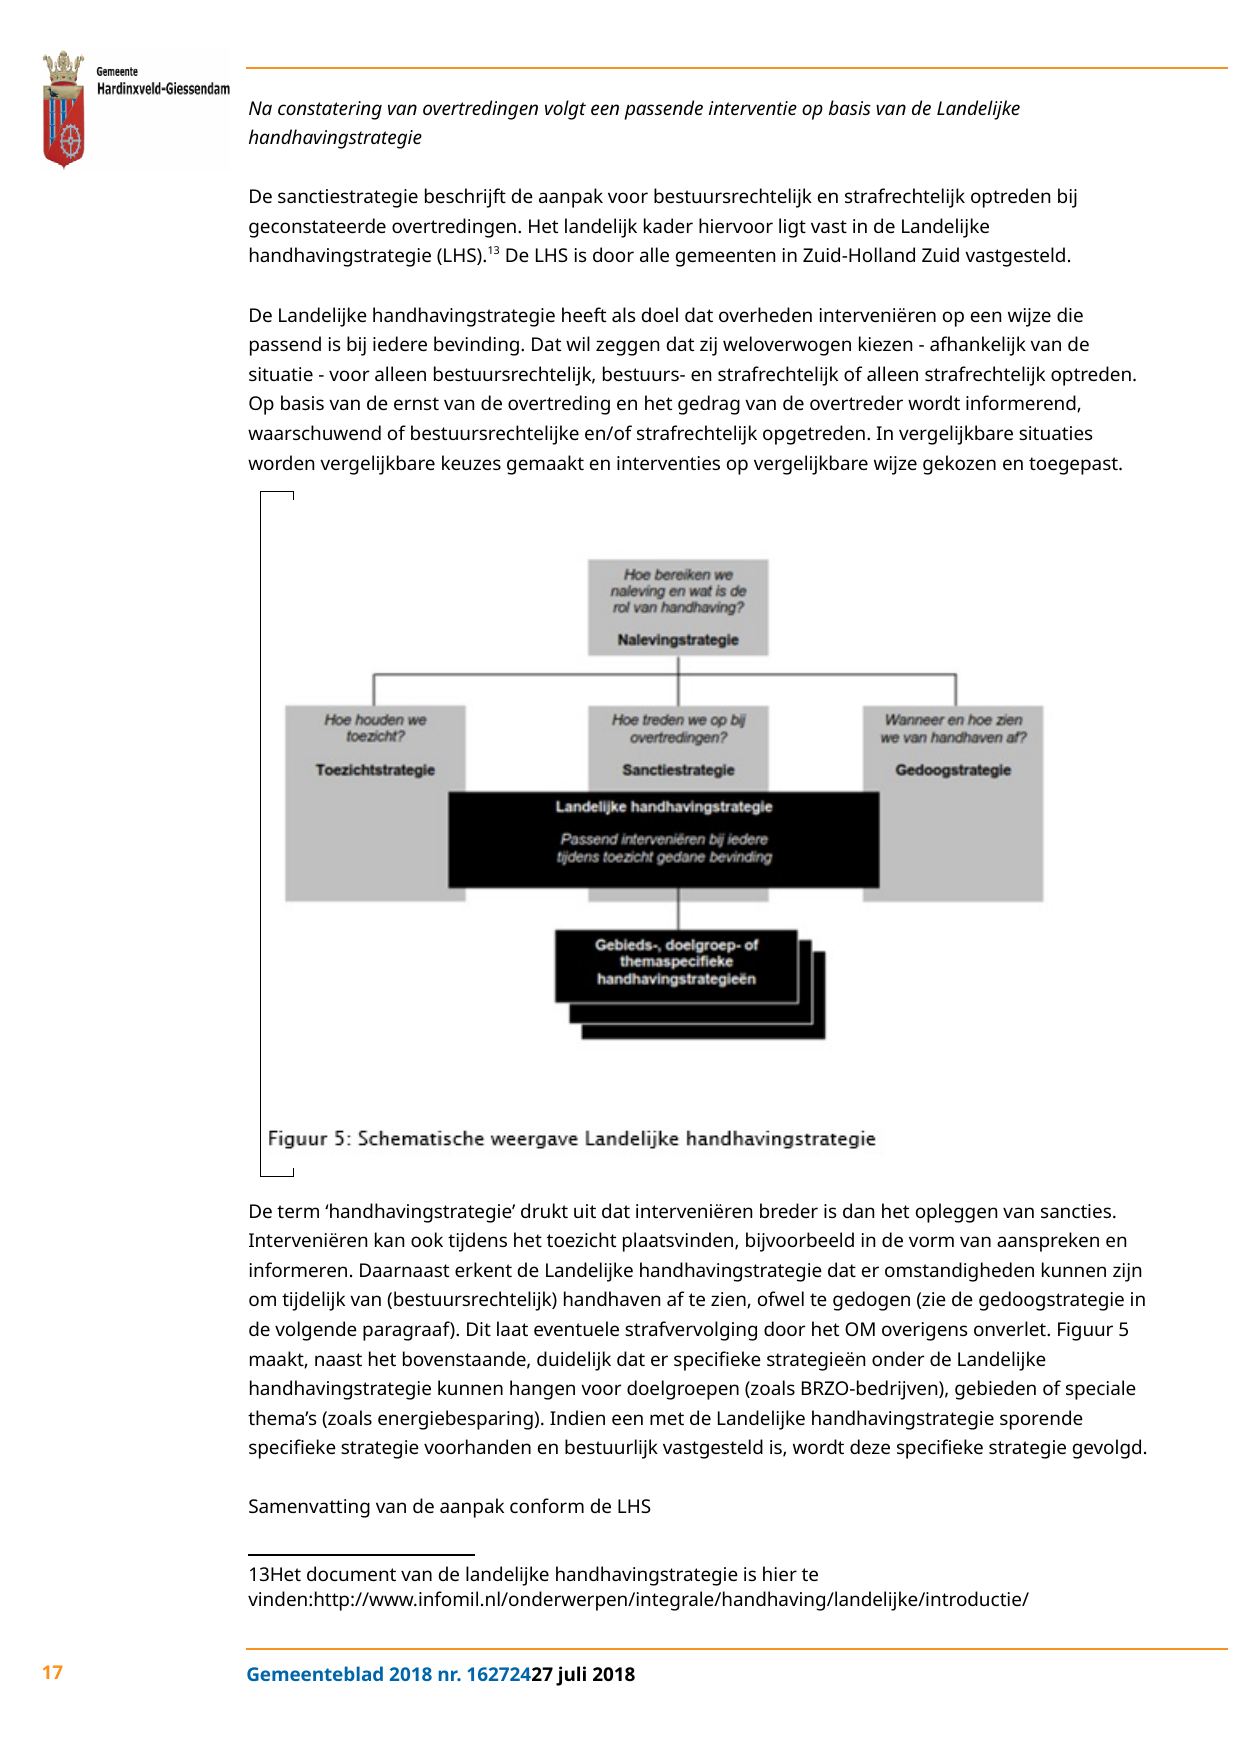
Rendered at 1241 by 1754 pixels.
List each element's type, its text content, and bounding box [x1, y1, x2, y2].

picture [268, 500, 1155, 1168]
text De Landelijke handhavingstrategie heeft als doel dat overheden interveniëren op een wijze die passend is bij iedere bevinding. Dat wil zeggen dat zij weloverwogen kiezen - afhankelijk van de situatie - voor alleen bestuursrechtelijk, bestuurs- en strafrechtelijk of alleen strafrechtelijk optreden. Op basis van de ernst van de overtreding en het gedrag van de overtreder wordt informerend, waarschuwend of bestuursrechtelijke en/of strafrechtelijk opgetreden. In vergelijkbare situaties worden vergelijkbare keuzes gemaakt en interventies op vergelijkbare wijze gekozen en toegepast. [248, 302, 1152, 476]
text Samenvatting van de aanpak conform de LHS [248, 1494, 1152, 1519]
text Het document van de landelijke handhavingstrategie is hier te vinden:http://www.infomil.nl/onderwerpen/integrale/handhaving/landelijke/introductie/ [248, 1561, 1152, 1612]
picture [41, 47, 231, 172]
text De term ‘handhavingstrategie’ drukt uit dat interveniëren breder is dan het opleggen van sancties. Interveniëren kan ook tijdens het toezicht plaatsvinden, bijvoorbeeld in de vorm van aanspreken en informeren. Daarnaast erkent de Landelijke handhavingstrategie dat er omstandigheden kunnen zijn om tijdelijk van (bestuursrechtelijk) handhaven af te zien, ofwel te gedogen (zie de gedoogstrategie in de volgende paragraaf). Dit laat eventuele strafvervolging door het OM overigens onverlet. Figuur 5 maakt, naast het bovenstaande, duidelijk dat er specifieke strategieën onder de Landelijke handhavingstrategie kunnen hangen voor doelgroepen (zoals BRZO-bedrijven), gebieden of speciale thema’s (zoals energiebesparing). Indien een met de Landelijke handhavingstrategie sporende specifieke strategie voorhanden en bestuurlijk vastgesteld is, wordt deze specifieke strategie gevolgd. [248, 1198, 1152, 1460]
text Na constatering van overtredingen volgt een passende interventie op basis van de Landelijke handhavingstrategie [248, 95, 1152, 150]
text De sanctiestrategie beschrijft de aanpak voor bestuursrechtelijk en strafrechtelijk optreden bij geconstateerde overtredingen. Het landelijk kader hiervoor ligt vast in de Landelijke handhavingstrategie (LHS). De LHS is door alle gemeenten in Zuid-Holland Zuid vastgesteld. [248, 183, 1152, 268]
